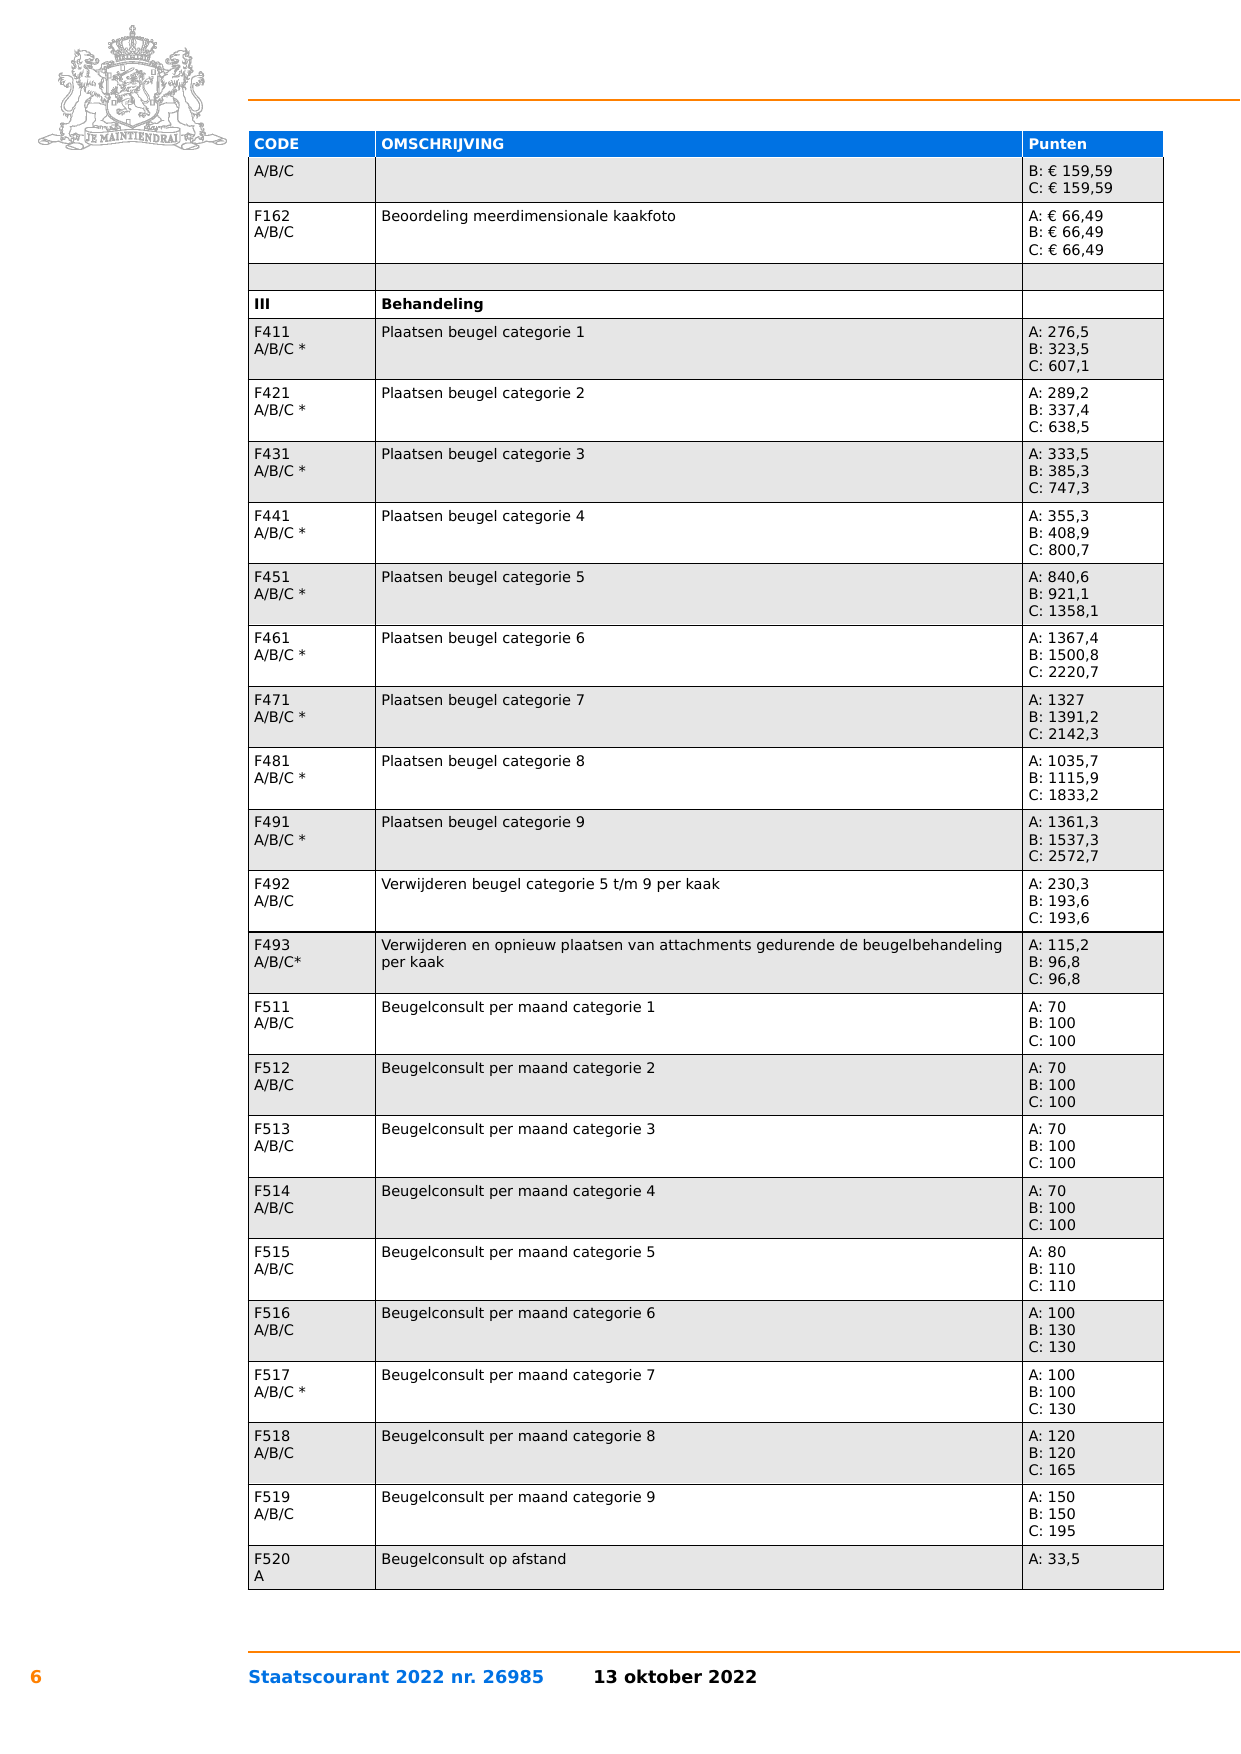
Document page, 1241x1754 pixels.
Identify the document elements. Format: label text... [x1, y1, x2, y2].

table_cell Plaatsen beugel categorie 9 [376, 810, 1022, 870]
table_cell Verwijderen beugel categorie 5 t/m 9 per kaak [376, 871, 1022, 931]
table_cell F441 A/B/C * [249, 503, 375, 563]
table_header Punten [1023, 131, 1163, 157]
table_cell A: 1327 B: 1391,2 C: 2142,3 [1023, 687, 1163, 747]
table_cell A/B/C [249, 158, 375, 202]
table_cell F431 A/B/C * [249, 442, 375, 502]
table_cell Beugelconsult per maand categorie 7 [376, 1362, 1022, 1422]
table_cell A: 333,5 B: 385,3 C: 747,3 [1023, 442, 1163, 502]
table_cell F451 A/B/C * [249, 564, 375, 624]
table_cell Beoordeling meerdimensionale kaakfoto [376, 203, 1022, 263]
table_cell Beugelconsult per maand categorie 8 [376, 1423, 1022, 1483]
table_cell F492 A/B/C [249, 871, 375, 931]
table_cell A: 70 B: 100 C: 100 [1023, 994, 1163, 1054]
table_cell F520 A [249, 1546, 375, 1589]
table_cell [1023, 264, 1163, 290]
table_cell Plaatsen beugel categorie 8 [376, 748, 1022, 809]
table_cell F493 A/B/C* [249, 933, 375, 993]
table_cell Plaatsen beugel categorie 6 [376, 626, 1022, 686]
table_cell A: € 66,49 B: € 66,49 C: € 66,49 [1023, 203, 1163, 263]
table_cell A: 276,5 B: 323,5 C: 607,1 [1023, 319, 1163, 379]
table_cell F491 A/B/C * [249, 810, 375, 870]
table_cell Plaatsen beugel categorie 5 [376, 564, 1022, 624]
table_cell Beugelconsult per maand categorie 3 [376, 1116, 1022, 1177]
table_cell Beugelconsult per maand categorie 4 [376, 1178, 1022, 1238]
table_cell A: 150 B: 150 C: 195 [1023, 1485, 1163, 1545]
table_cell A: 230,3 B: 193,6 C: 193,6 [1023, 871, 1163, 931]
table_cell [376, 264, 1022, 290]
table_cell A: 100 B: 100 C: 130 [1023, 1362, 1163, 1422]
table_cell F511 A/B/C [249, 994, 375, 1054]
table_header CODE [249, 131, 375, 157]
table_cell Verwijderen en opnieuw plaatsen van attachments gedurende de beugelbehandeling per kaak [376, 933, 1022, 993]
table_cell A: 355,3 B: 408,9 C: 800,7 [1023, 503, 1163, 563]
picture [38, 25, 227, 150]
table_cell F471 A/B/C * [249, 687, 375, 747]
table_cell Plaatsen beugel categorie 3 [376, 442, 1022, 502]
table_cell Plaatsen beugel categorie 2 [376, 380, 1022, 441]
table_cell A: 289,2 B: 337,4 C: 638,5 [1023, 380, 1163, 441]
table_cell F518 A/B/C [249, 1423, 375, 1483]
table_cell F515 A/B/C [249, 1239, 375, 1299]
table_cell [1023, 291, 1163, 318]
table_cell F162 A/B/C [249, 203, 375, 263]
table_cell F519 A/B/C [249, 1485, 375, 1545]
table_cell F461 A/B/C * [249, 626, 375, 686]
table_cell [249, 264, 375, 290]
table_cell [376, 158, 1022, 202]
table_cell F512 A/B/C [249, 1055, 375, 1115]
table_cell A: 70 B: 100 C: 100 [1023, 1116, 1163, 1177]
table_cell F411 A/B/C * [249, 319, 375, 379]
table_cell Beugelconsult op afstand [376, 1546, 1022, 1589]
table_cell Beugelconsult per maand categorie 9 [376, 1485, 1022, 1545]
table_cell F513 A/B/C [249, 1116, 375, 1177]
table_cell A: 1361,3 B: 1537,3 C: 2572,7 [1023, 810, 1163, 870]
table_cell F421 A/B/C * [249, 380, 375, 441]
table_cell Behandeling [376, 291, 1022, 318]
table_cell Beugelconsult per maand categorie 6 [376, 1301, 1022, 1361]
table_cell III [249, 291, 375, 318]
table_header OMSCHRIJVING [376, 131, 1022, 157]
table_cell Plaatsen beugel categorie 7 [376, 687, 1022, 747]
table_cell A: 70 B: 100 C: 100 [1023, 1055, 1163, 1115]
table_cell B: € 159,59 C: € 159,59 [1023, 158, 1163, 202]
table_cell Beugelconsult per maand categorie 1 [376, 994, 1022, 1054]
table_cell Plaatsen beugel categorie 4 [376, 503, 1022, 563]
table_cell F481 A/B/C * [249, 748, 375, 809]
table_cell A: 1035,7 B: 1115,9 C: 1833,2 [1023, 748, 1163, 809]
table_cell Beugelconsult per maand categorie 5 [376, 1239, 1022, 1299]
table_cell F516 A/B/C [249, 1301, 375, 1361]
table_cell A: 840,6 B: 921,1 C: 1358,1 [1023, 564, 1163, 624]
table_cell A: 120 B: 120 C: 165 [1023, 1423, 1163, 1483]
table_cell A: 70 B: 100 C: 100 [1023, 1178, 1163, 1238]
table_cell Plaatsen beugel categorie 1 [376, 319, 1022, 379]
table_cell Beugelconsult per maand categorie 2 [376, 1055, 1022, 1115]
table_cell F517 A/B/C * [249, 1362, 375, 1422]
table_cell A: 1367,4 B: 1500,8 C: 2220,7 [1023, 626, 1163, 686]
table_cell F514 A/B/C [249, 1178, 375, 1238]
table_cell A: 80 B: 110 C: 110 [1023, 1239, 1163, 1299]
table_cell A: 33,5 [1023, 1546, 1163, 1589]
table_cell A: 115,2 B: 96,8 C: 96,8 [1023, 933, 1163, 993]
table_cell A: 100 B: 130 C: 130 [1023, 1301, 1163, 1361]
